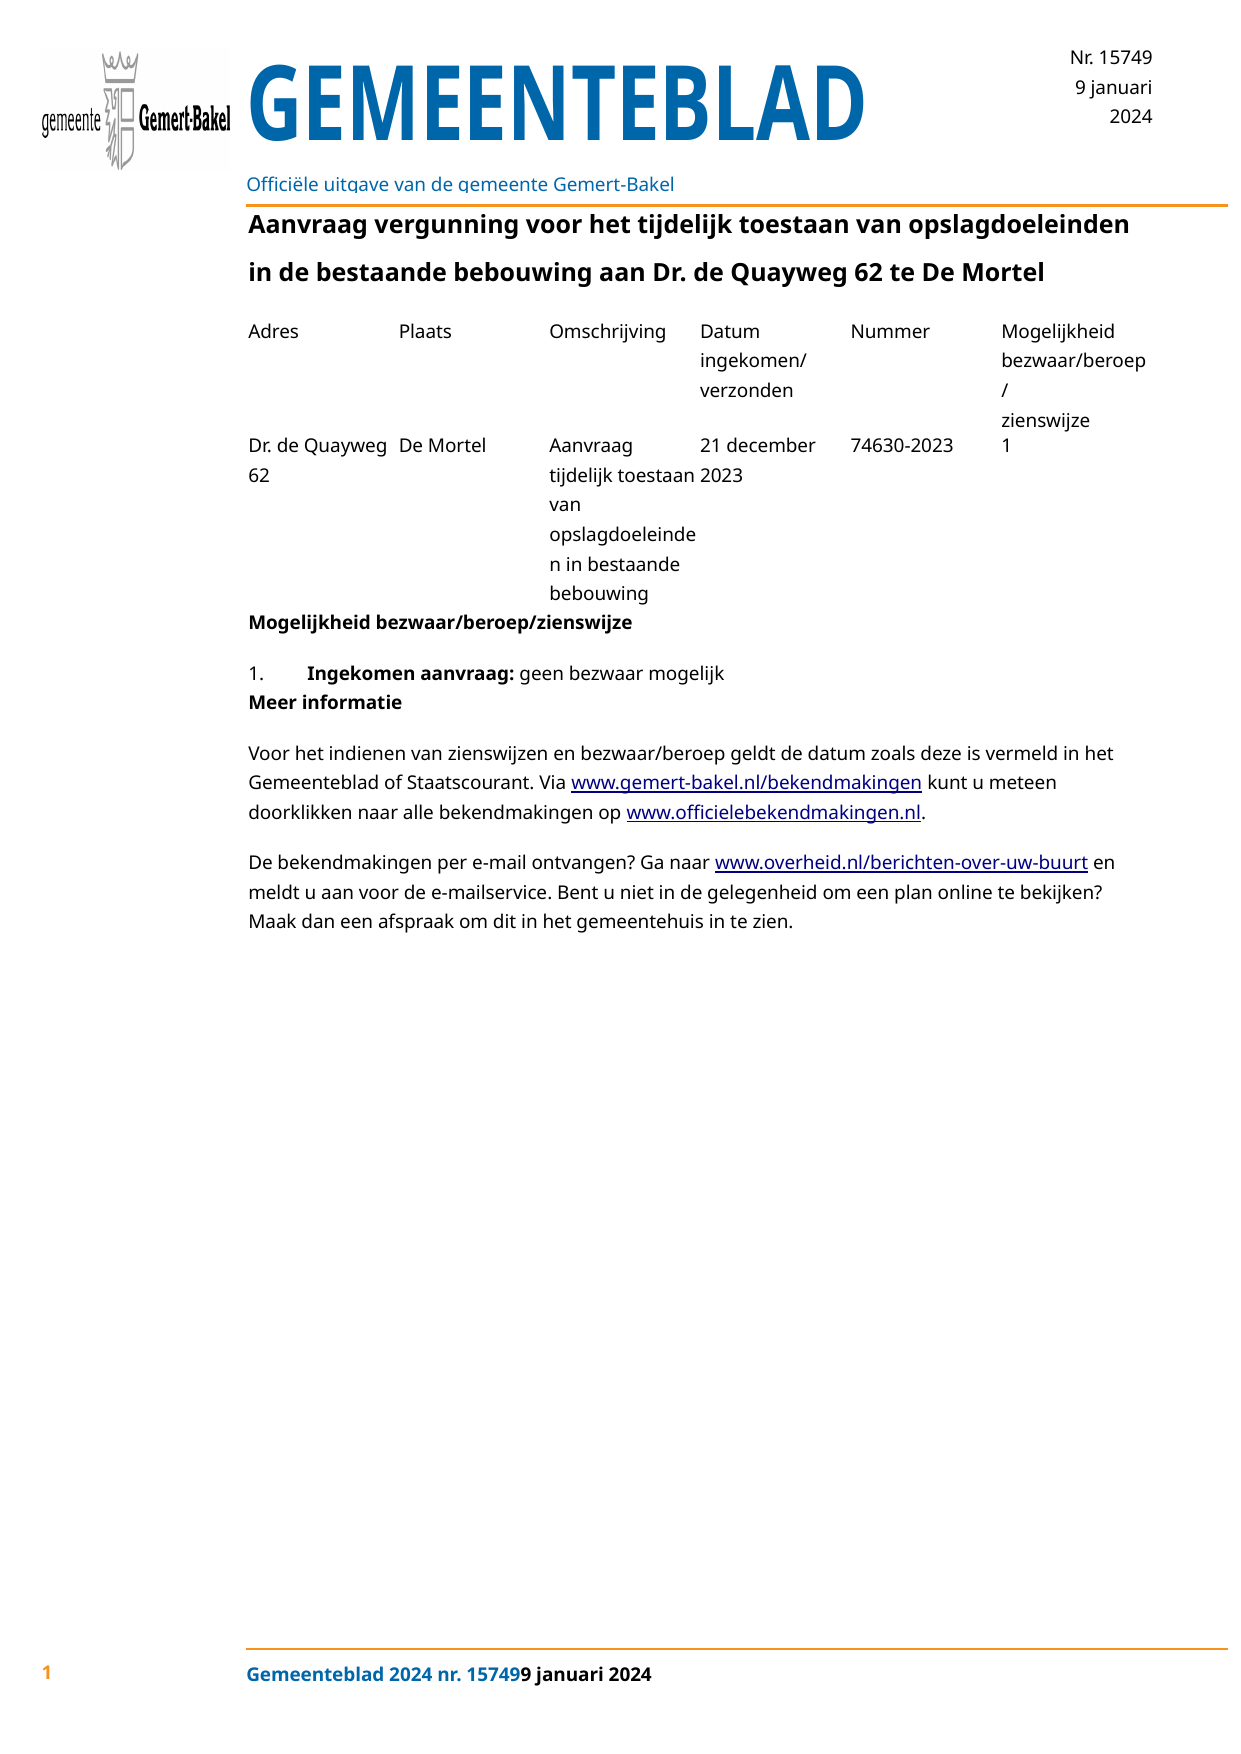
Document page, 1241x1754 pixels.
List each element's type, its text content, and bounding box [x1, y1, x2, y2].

table_cell 1 [1001, 433, 1152, 606]
text Mogelijkheid bezwaar/beroep/zienswijze [248, 609, 1152, 635]
text De bekendmakingen per e-mail ontvangen? Ga naar www.overheid.nl/berichten-over-uw-buurt en meldt u aan voor de e-mailservice. Bent u niet in de gelegenheid om een plan online te bekijken? Maak dan een afspraak om dit in het gemeentehuis in te zien. [248, 849, 1152, 934]
table_cell Dr. de Quayweg 62 [248, 433, 398, 606]
table_header Omschrijving [549, 318, 700, 432]
table_header Mogelijkheid bezwaar/beroep/ zienswijze [1001, 318, 1152, 432]
table_cell 74630-2023 [850, 433, 1001, 606]
table_cell Aanvraag tijdelijk toestaan van opslagdoeleinden in bestaande bebouwing [549, 433, 700, 606]
table_header Adres [248, 318, 398, 432]
picture [41, 47, 231, 172]
table_header Nummer [850, 318, 1001, 432]
text Meer informatie [248, 689, 1152, 715]
table_cell De Mortel [399, 433, 549, 606]
text Voor het indienen van zienswijzen en bezwaar/beroep geldt de datum zoals deze is vermeld in het Gemeenteblad of Staatscourant. Via www.gemert-bakel.nl/bekendmakingen kunt u meteen doorklikken naar alle bekendmakingen op www.officielebekendmakingen.nl. [248, 740, 1152, 825]
table_header Datum ingekomen/ verzonden [700, 318, 850, 432]
table_header Plaats [399, 318, 549, 432]
list Ingekomen aanvraag: geen bezwaar mogelijk [248, 660, 1152, 686]
table_cell 21 december 2023 [700, 433, 850, 606]
text Aanvraag vergunning voor het tijdelijk toestaan van opslagdoeleinden in de bestaande bebouwing aan Dr. de Quayweg 62 te De Mortel [248, 207, 1152, 288]
